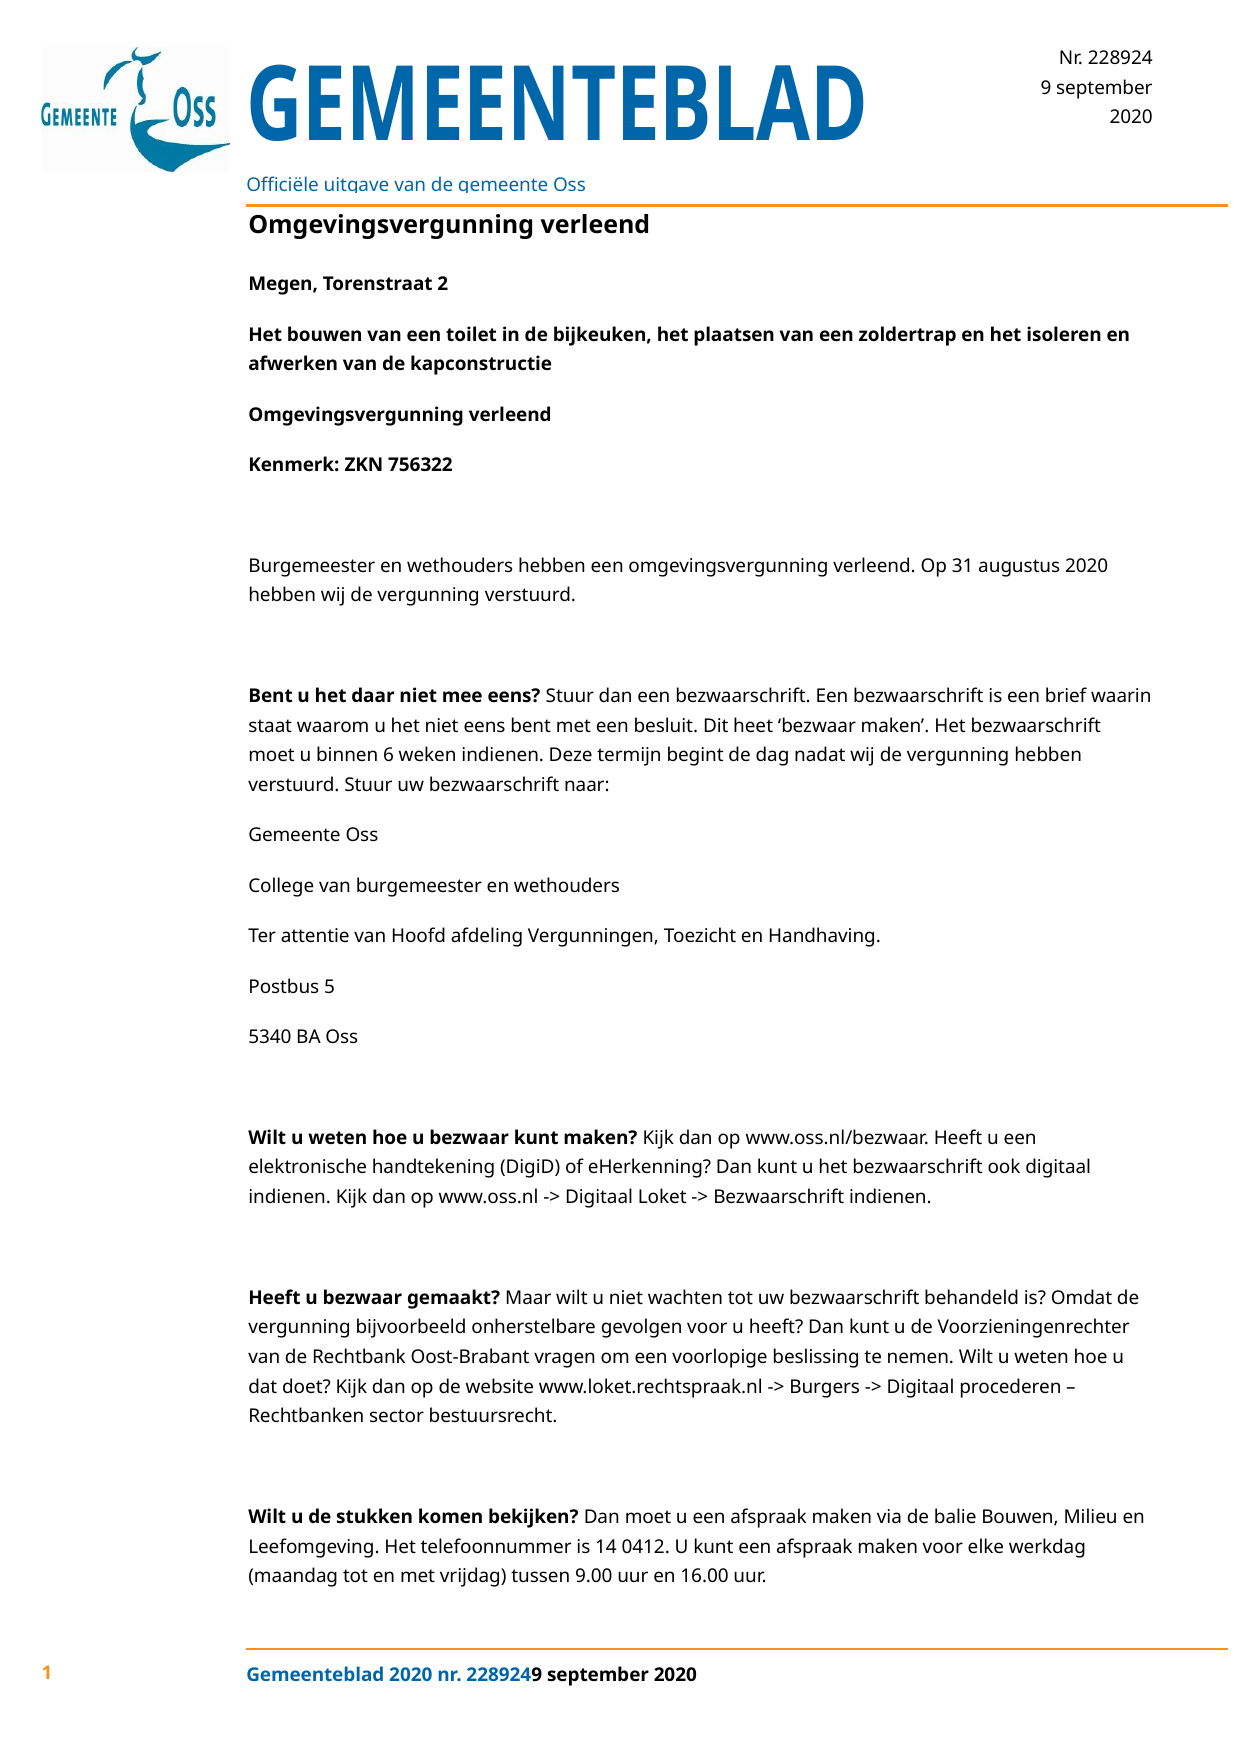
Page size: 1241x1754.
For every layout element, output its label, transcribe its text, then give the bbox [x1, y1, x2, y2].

text Burgemeester en wethouders hebben een omgevingsvergunning verleend. Op 31 augustus 2020 hebben wij de vergunning verstuurd. [248, 552, 1152, 607]
text Wilt u de stukken komen bekijken? Dan moet u een afspraak maken via de balie Bouwen, Milieu en Leefomgeving. Het telefoonnummer is 14 0412. U kunt een afspraak maken voor elke werkdag (maandag tot en met vrijdag) tussen 9.00 uur en 16.00 uur. [248, 1503, 1152, 1588]
text Wilt u weten hoe u bezwaar kunt maken? Kijk dan op www.oss.nl/bezwaar. Heeft u een elektronische handtekening (DigiD) of eHerkenning? Dan kunt u het bezwaarschrift ook digitaal indienen. Kijk dan op www.oss.nl -> Digitaal Loket -> Bezwaarschrift indienen. [248, 1124, 1152, 1209]
text Het bouwen van een toilet in de bijkeuken, het plaatsen van een zoldertrap en het isoleren en afwerken van de kapconstructie [248, 321, 1152, 376]
text Postbus 5 [248, 973, 1152, 998]
text 5340 BA Oss [248, 1023, 1152, 1049]
text Bent u het daar niet mee eens? Stuur dan een bezwaarschrift. Een bezwaarschrift is een brief waarin staat waarom u het niet eens bent met een besluit. Dit heet ‘bezwaar maken’. Het bezwaarschrift moet u binnen 6 weken indienen. Deze termijn begint de dag nadat wij de vergunning hebben verstuurd. Stuur uw bezwaarschrift naar: [248, 682, 1152, 797]
text Omgevingsvergunning verleend [248, 401, 1152, 426]
text Omgevingsvergunning verleend [248, 207, 1152, 241]
text Kenmerk: ZKN 756322 [248, 451, 1152, 477]
text Gemeente Oss [248, 822, 1152, 847]
text College van burgemeester en wethouders [248, 872, 1152, 898]
text Ter attentie van Hoofd afdeling Vergunningen, Toezicht en Handhaving. [248, 922, 1152, 948]
text Heeft u bezwaar gemaakt? Maar wilt u niet wachten tot uw bezwaarschrift behandeld is? Omdat de vergunning bijvoorbeeld onherstelbare gevolgen voor u heeft? Dan kunt u de Voorzieningenrechter van de Rechtbank Oost-Brabant vragen om een voorlopige beslissing te nemen. Wilt u weten hoe u dat doet? Kijk dan op de website www.loket.rechtspraak.nl -> Burgers -> Digitaal procederen – Rechtbanken sector bestuursrecht. [248, 1284, 1152, 1428]
text Megen, Torenstraat 2 [248, 270, 1152, 296]
picture [41, 47, 231, 172]
